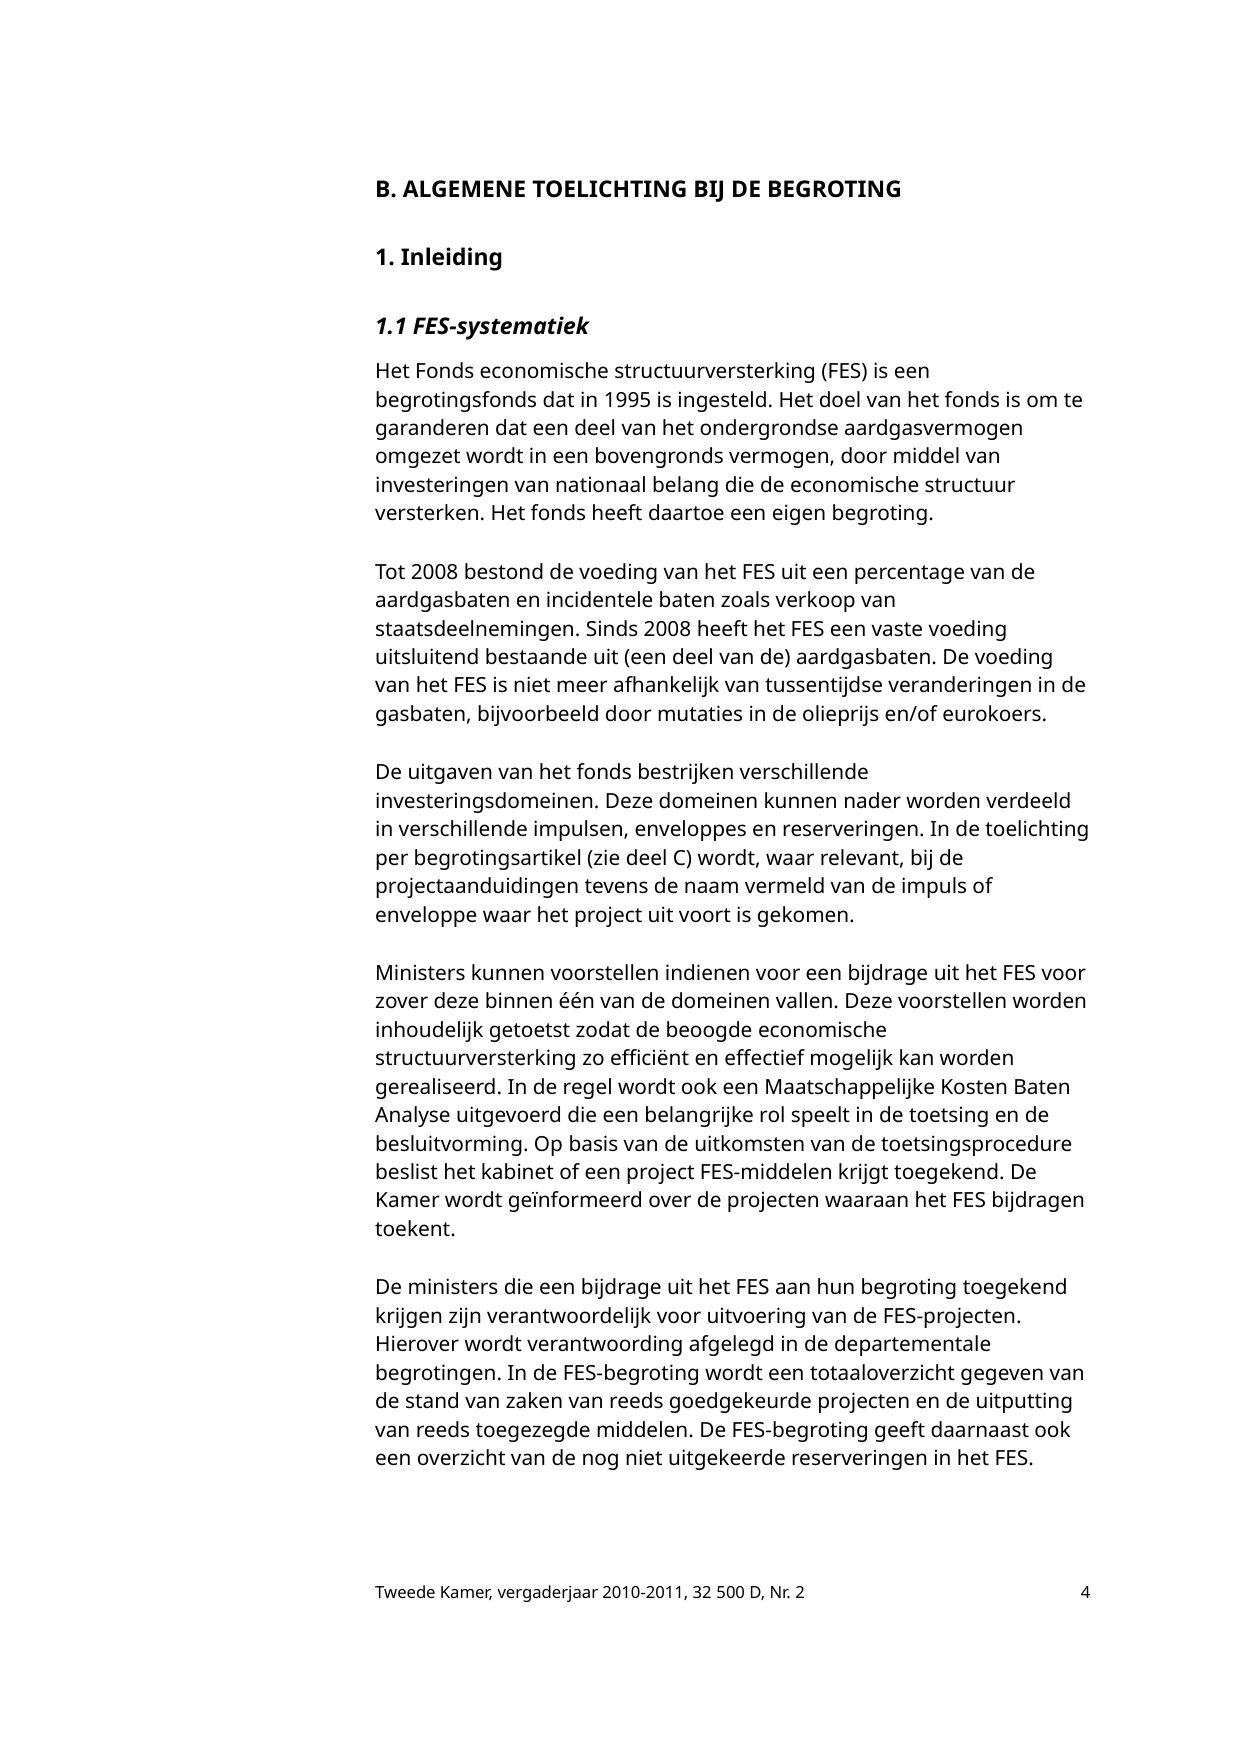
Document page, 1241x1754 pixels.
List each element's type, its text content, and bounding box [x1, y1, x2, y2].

text De uitgaven van het fonds bestrijken verschillende investeringsdomeinen. Deze domeinen kunnen nader worden verdeeld in verschillende impulsen, enveloppes en reserveringen. In de toelichting per begrotingsartikel (zie deel C) wordt, waar relevant, bij de projectaanduidingen tevens de naam vermeld van de impuls of enveloppe waar het project uit voort is gekomen. [375, 757, 1090, 928]
subtitle 1. Inleiding [375, 241, 1090, 272]
text Ministers kunnen voorstellen indienen voor een bijdrage uit het FES voor zover deze binnen één van de domeinen vallen. Deze voorstellen worden inhoudelijk getoetst zodat de beoogde economische structuurversterking zo efficiënt en effectief mogelijk kan worden gerealiseerd. In de regel wordt ook een Maatschappelijke Kosten Baten Analyse uitgevoerd die een belangrijke rol speelt in de toetsing en de besluitvorming. Op basis van de uitkomsten van de toetsingsprocedure beslist het kabinet of een project FES-middelen krijgt toegekend. De Kamer wordt geïnformeerd over de projecten waaraan het FES bijdragen toekent. [375, 958, 1090, 1242]
text De ministers die een bijdrage uit het FES aan hun begroting toegekend krijgen zijn verantwoordelijk voor uitvoering van de FES-projecten. Hierover wordt verantwoording afgelegd in de departementale begrotingen. In de FES-begroting wordt een totaaloverzicht gegeven van de stand van zaken van reeds goedgekeurde projecten en de uitputting van reeds toegezegde middelen. De FES-begroting geeft daarnaast ook een overzicht van de nog niet uitgekeerde reserveringen in het FES. [375, 1272, 1090, 1472]
subtitle B. ALGEMENE TOELICHTING BIJ DE BEGROTING [375, 172, 1090, 204]
text Het Fonds economische structuurversterking (FES) is een begrotingsfonds dat in 1995 is ingesteld. Het doel van het fonds is om te garanderen dat een deel van het ondergrondse aardgasvermogen omgezet wordt in een bovengronds vermogen, door middel van investeringen van nationaal belang die de economische structuur versterken. Het fonds heeft daartoe een eigen begroting. [375, 356, 1090, 527]
text Tot 2008 bestond de voeding van het FES uit een percentage van de aardgasbaten en incidentele baten zoals verkoop van staatsdeelnemingen. Sinds 2008 heeft het FES een vaste voeding uitsluitend bestaande uit (een deel van de) aardgasbaten. De voeding van het FES is niet meer afhankelijk van tussentijdse veranderingen in de gasbaten, bijvoorbeeld door mutaties in de olieprijs en/of eurokoers. [375, 557, 1090, 727]
subtitle 1.1 FES-systematiek [375, 310, 1090, 341]
